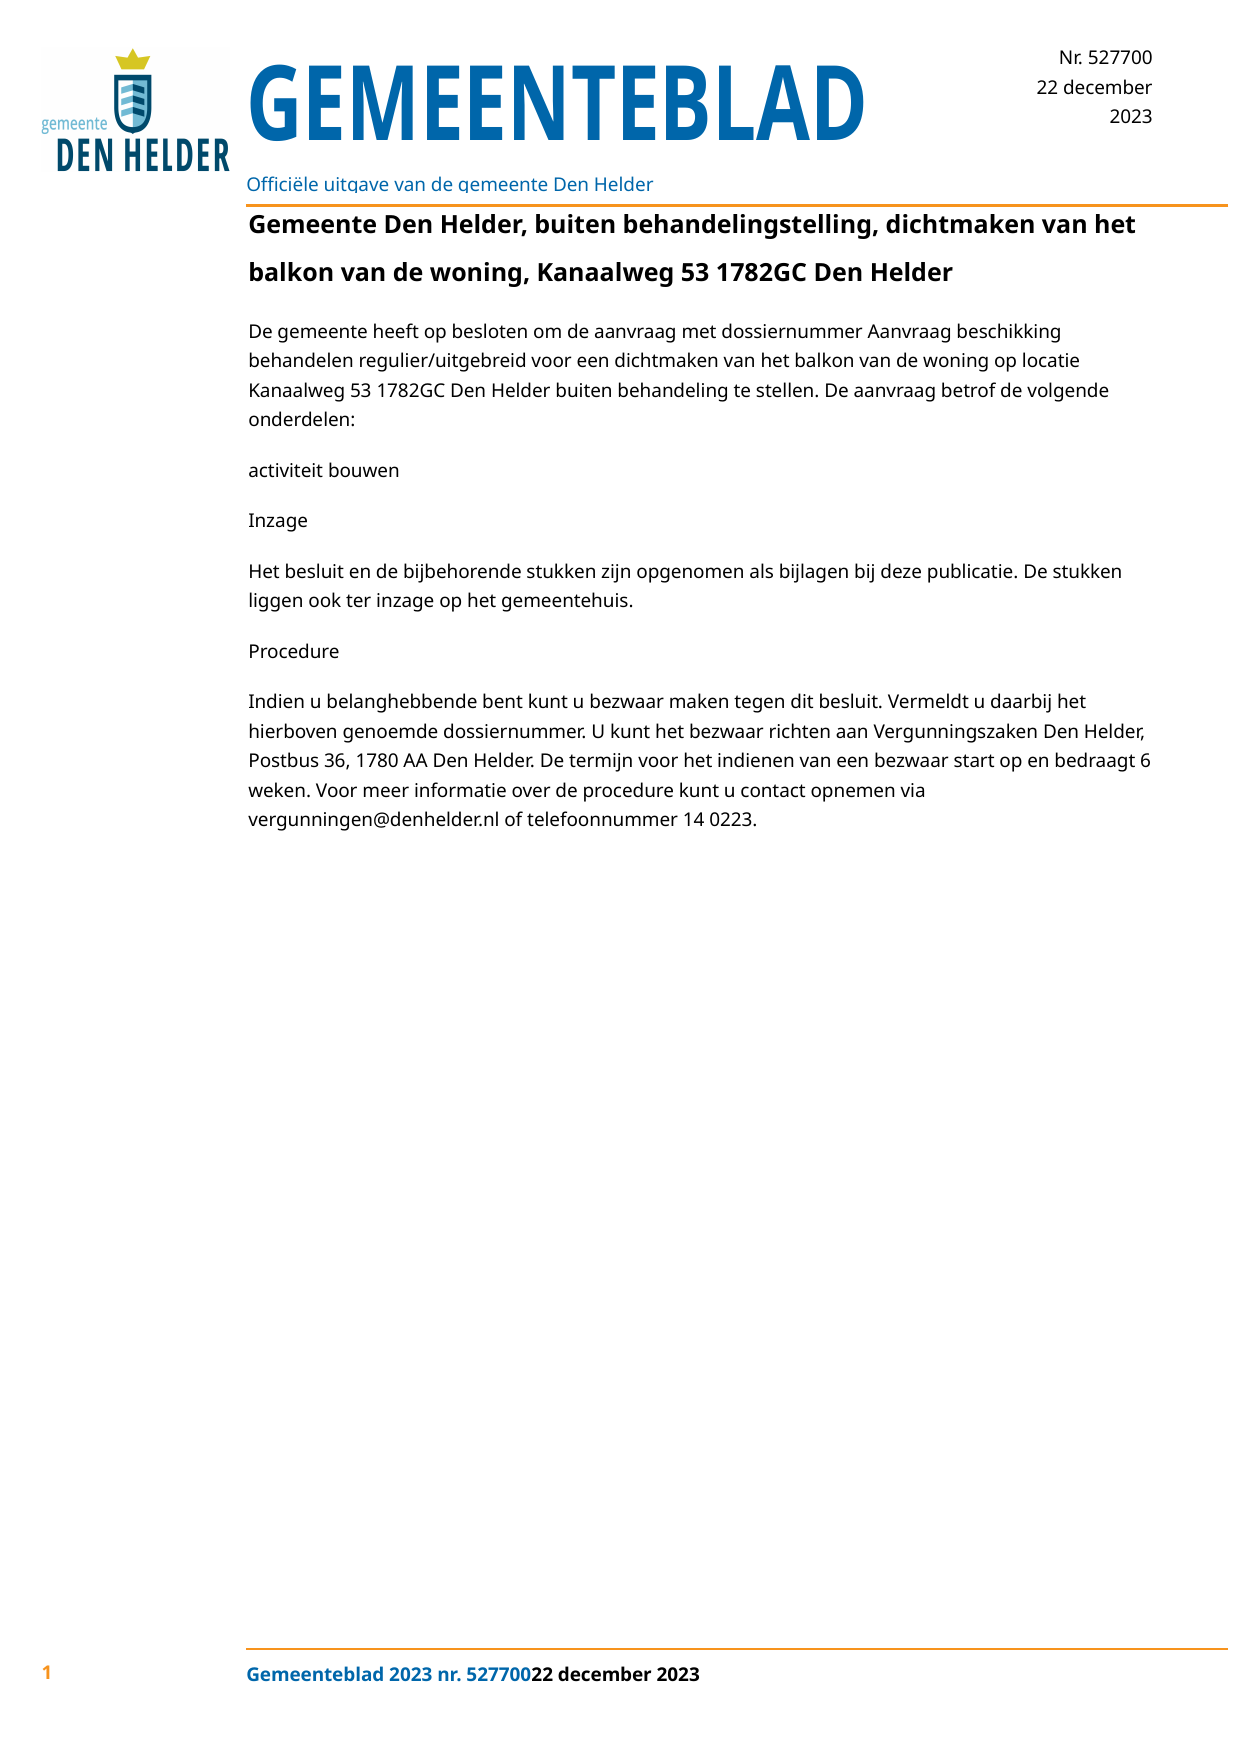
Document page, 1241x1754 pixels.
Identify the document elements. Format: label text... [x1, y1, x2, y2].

picture [220, 160, 224, 172]
picture [182, 144, 187, 165]
text Gemeente Den Helder, buiten behandelingstelling, dichtmaken van het balkon van de woning, Kanaalweg 53 1782GC Den Helder [248, 207, 1152, 288]
picture [63, 144, 68, 165]
text Inzage [248, 507, 1152, 533]
text De gemeente heeft op besloten om de aanvraag met dossiernummer Aanvraag beschikking behandelen regulier/uitgebreid voor een dichtmaken van het balkon van de woning op locatie Kanaalweg 53 1782GC Den Helder buiten behandeling te stellen. De aanvraag betrof de volgende onderdelen: [248, 318, 1152, 432]
picture [41, 47, 231, 172]
picture [100, 154, 106, 172]
text Indien u belanghebbende bent kunt u bezwaar maken tegen dit besluit. Vermeldt u daarbij het hierboven genoemde dossiernummer. U kunt het bezwaar richten aan Vergunningszaken Den Helder, Postbus 36, 1780 AA Den Helder. De termijn voor het indienen van een bezwaar start op en bedraagt 6 weken. Voor meer informatie over de procedure kunt u contact opnemen via vergunningen@denhelder.nl of telefoonnummer 14 0223. [248, 688, 1152, 832]
picture [130, 157, 135, 172]
text activiteit bouwen [248, 457, 1152, 483]
text Het besluit en de bijbehorende stukken zijn opgenomen als bijlagen bij deze publicatie. De stukken liggen ook ter inzage op het gemeentehuis. [248, 558, 1152, 613]
text Procedure [248, 638, 1152, 664]
